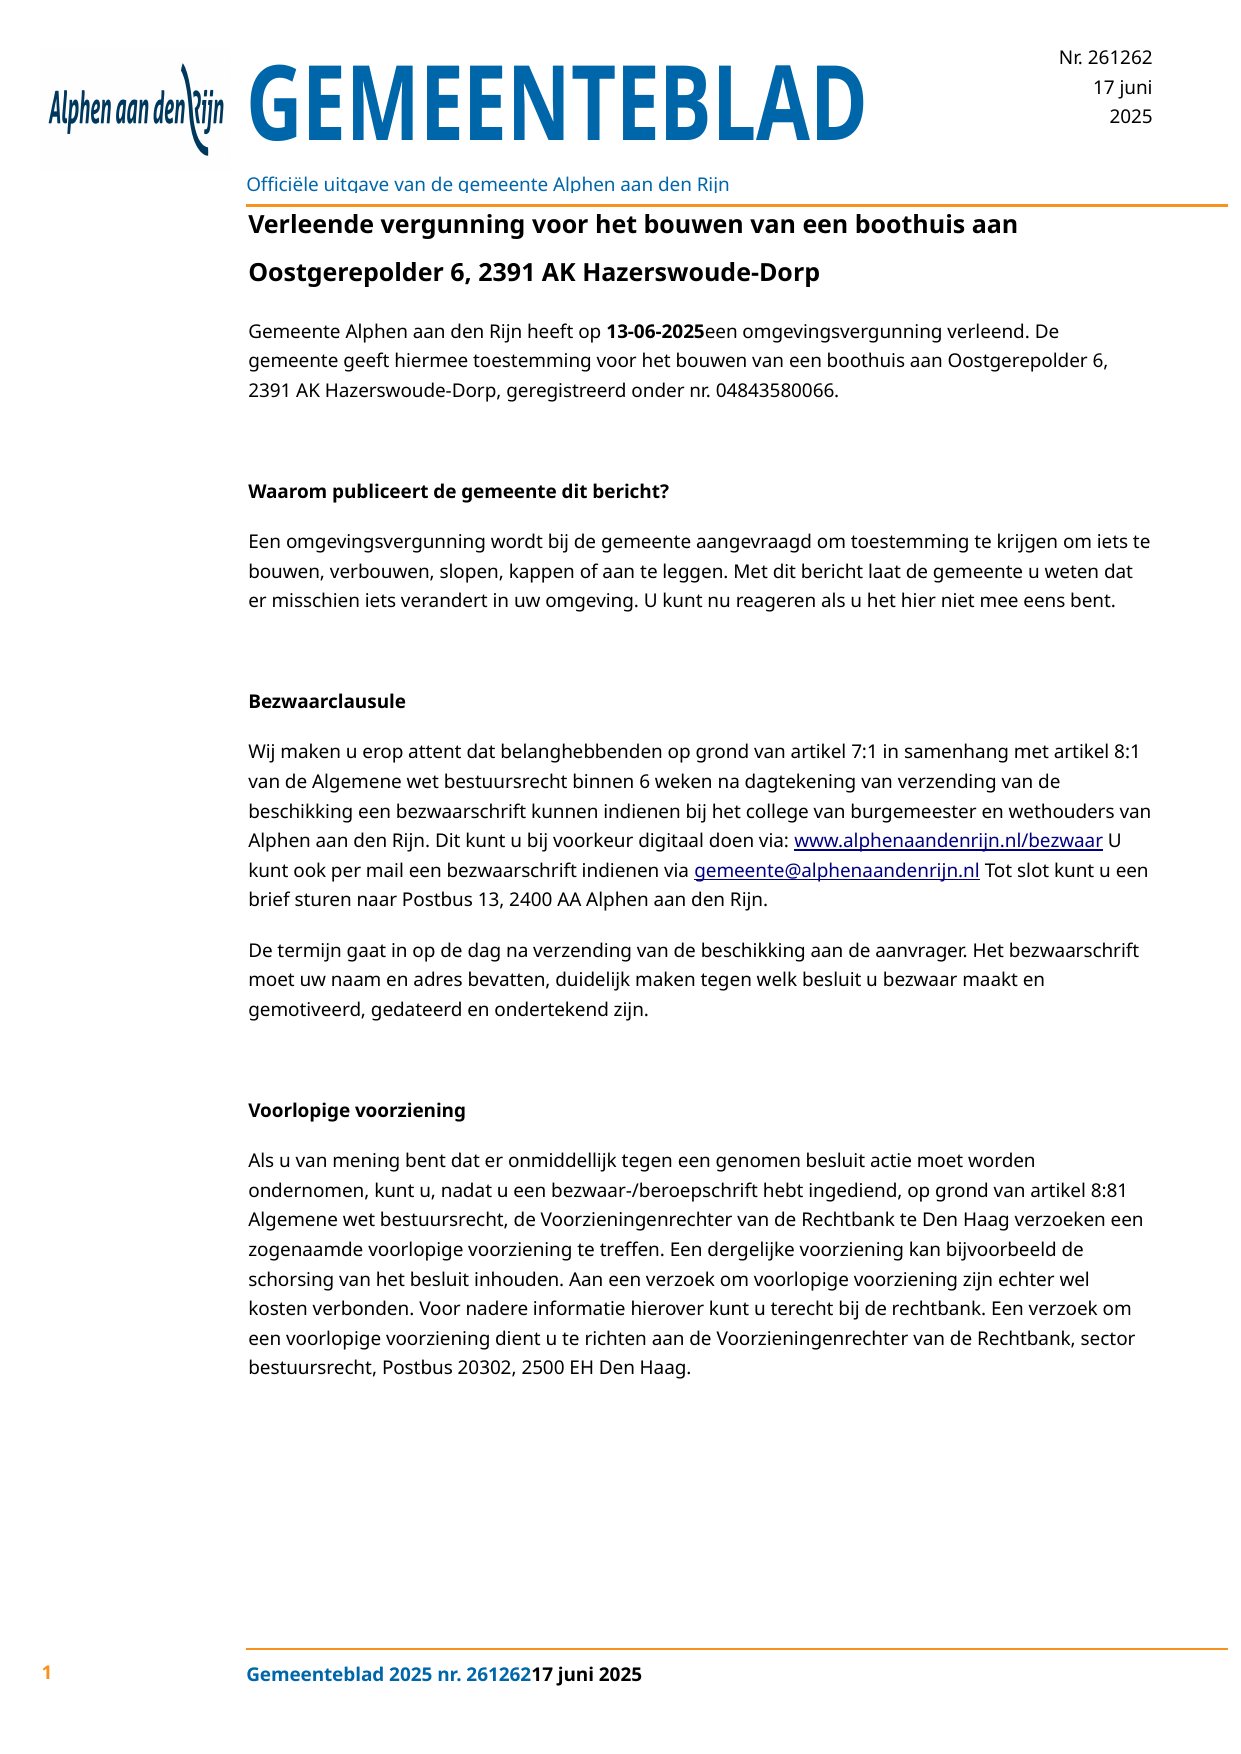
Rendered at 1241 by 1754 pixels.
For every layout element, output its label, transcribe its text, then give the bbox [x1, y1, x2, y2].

text Als u van mening bent dat er onmiddellijk tegen een genomen besluit actie moet worden ondernomen, kunt u, nadat u een bezwaar-/beroepschrift hebt ingediend, op grond van artikel 8:81 Algemene wet bestuursrecht, de Voorzieningenrechter van de Rechtbank te Den Haag verzoeken een zogenaamde voorlopige voorziening te treffen. Een dergelijke voorziening kan bijvoorbeeld de schorsing van het besluit inhouden. Aan een verzoek om voorlopige voorziening zijn echter wel kosten verbonden. Voor nadere informatie hierover kunt u terecht bij de rechtbank. Een verzoek om een voorlopige voorziening dient u te richten aan de Voorzieningenrechter van de Rechtbank, sector bestuursrecht, Postbus 20302, 2500 EH Den Haag. [248, 1147, 1152, 1380]
text Gemeente Alphen aan den Rijn heeft op 13-06-2025een omgevingsvergunning verleend. De gemeente geeft hiermee toestemming voor het bouwen van een boothuis aan Oostgerepolder 6, 2391 AK Hazerswoude-Dorp, geregistreerd onder nr. 04843580066. [248, 318, 1152, 403]
text Bezwaarclausule [248, 688, 1152, 714]
text Een omgevingsvergunning wordt bij de gemeente aangevraagd om toestemming te krijgen om iets te bouwen, verbouwen, slopen, kappen of aan te leggen. Met dit bericht laat de gemeente u weten dat er misschien iets verandert in uw omgeving. U kunt nu reageren als u het hier niet mee eens bent. [248, 528, 1152, 613]
text Verleende vergunning voor het bouwen van een boothuis aan Oostgerepolder 6, 2391 AK Hazerswoude-Dorp [248, 207, 1152, 288]
text De termijn gaat in op de dag na verzending van de beschikking aan de aanvrager. Het bezwaarschrift moet uw naam en adres bevatten, duidelijk maken tegen welk besluit u bezwaar maakt en gemotiveerd, gedateerd en ondertekend zijn. [248, 937, 1152, 1022]
text Wij maken u erop attent dat belanghebbenden op grond van artikel 7:1 in samenhang met artikel 8:1 van de Algemene wet bestuursrecht binnen 6 weken na dagtekening van verzending van de beschikking een bezwaarschrift kunnen indienen bij het college van burgemeester en wethouders van Alphen aan den Rijn. Dit kunt u bij voorkeur digitaal doen via: www.alphenaandenrijn.nl/bezwaar U kunt ook per mail een bezwaarschrift indienen via gemeente@alphenaandenrijn.nl Tot slot kunt u een brief sturen naar Postbus 13, 2400 AA Alphen aan den Rijn. [248, 739, 1152, 912]
text Voorlopige voorziening [248, 1097, 1152, 1123]
picture [41, 47, 231, 172]
text Waarom publiceert de gemeente dit bericht? [248, 478, 1152, 504]
